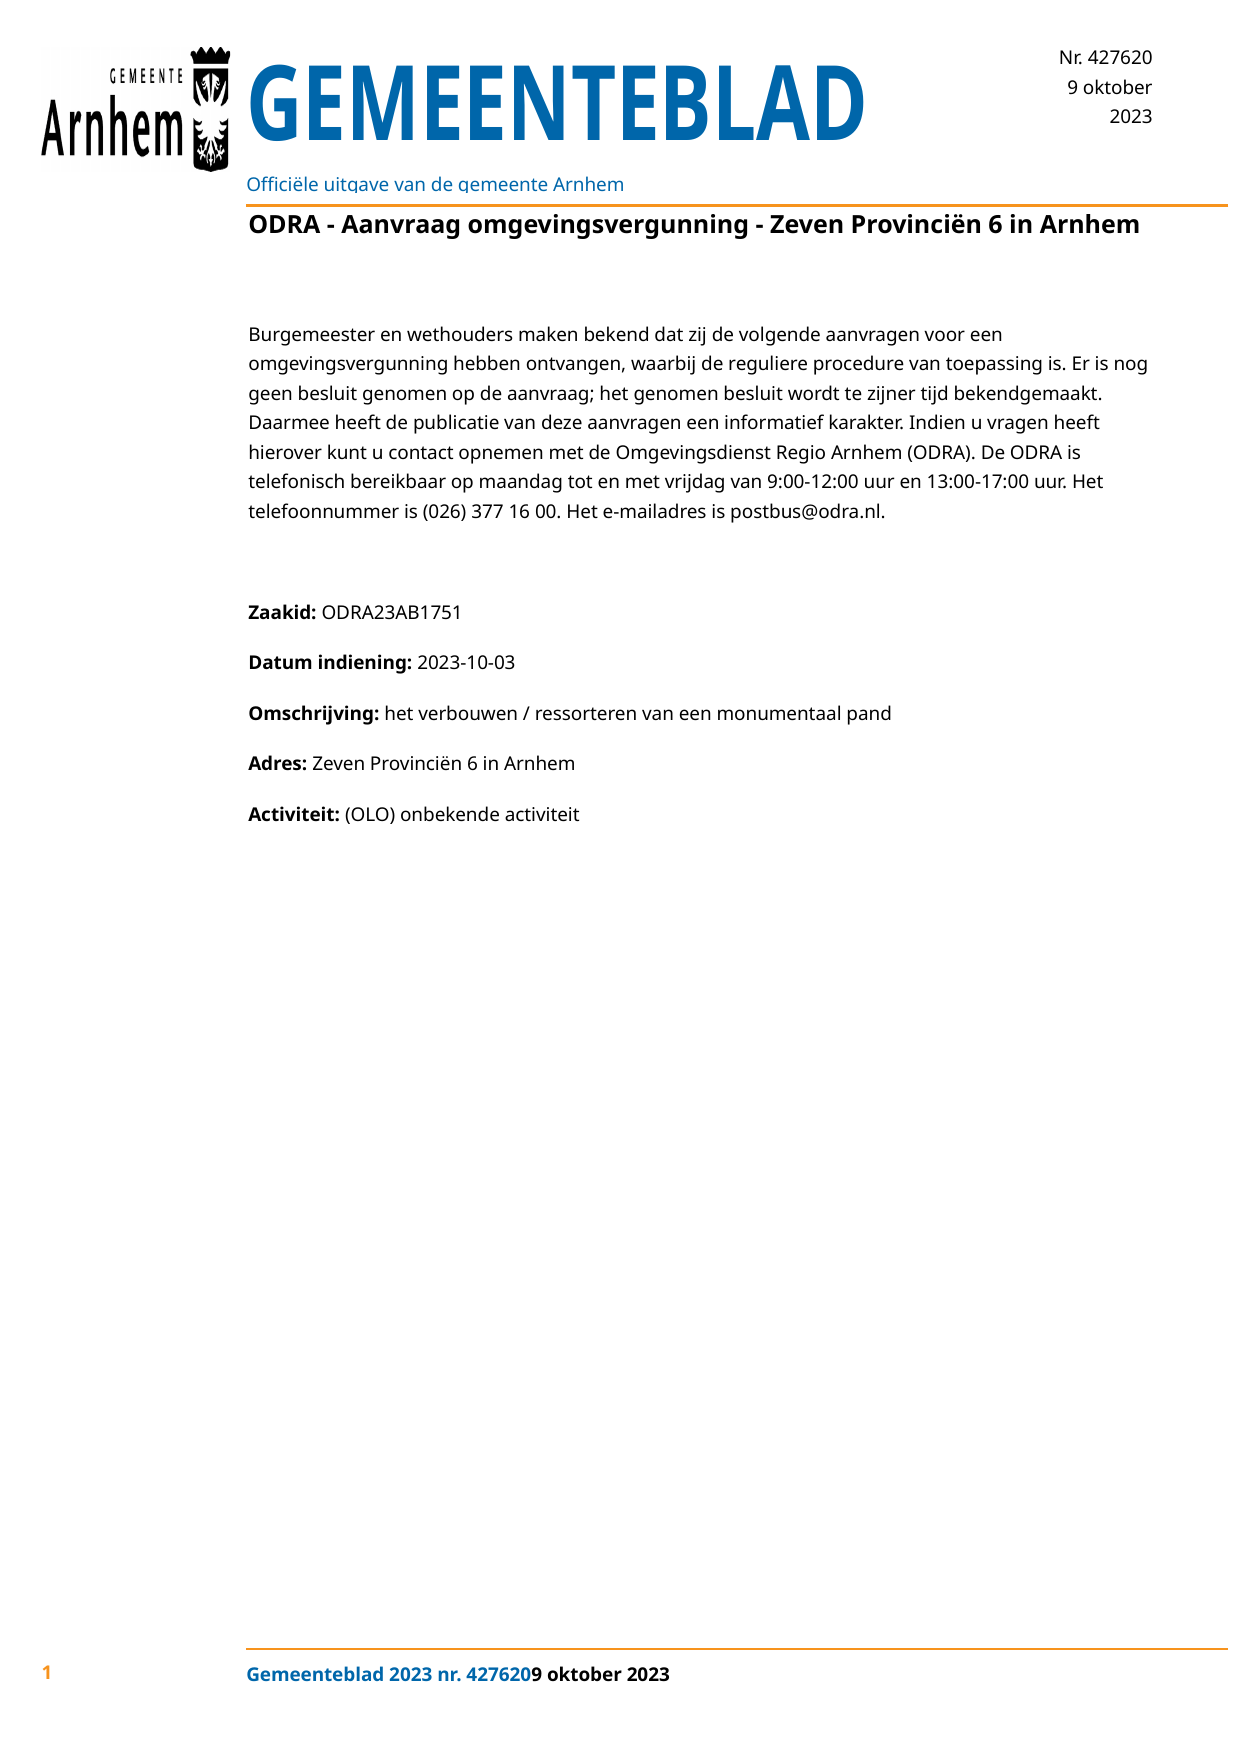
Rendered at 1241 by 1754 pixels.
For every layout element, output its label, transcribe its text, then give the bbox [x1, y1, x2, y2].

text ODRA - Aanvraag omgevingsvergunning - Zeven Provinciën 6 in Arnhem [248, 207, 1152, 241]
picture [41, 47, 231, 172]
text Zaakid: ODRA23AB1751 [248, 599, 1152, 625]
text Datum indiening: 2023-10-03 [248, 649, 1152, 675]
text Omschrijving: het verbouwen / ressorteren van een monumentaal pand [248, 700, 1152, 726]
text Adres: Zeven Provinciën 6 in Arnhem [248, 750, 1152, 776]
text Burgemeester en wethouders maken bekend dat zij de volgende aanvragen voor een omgevingsvergunning hebben ontvangen, waarbij de reguliere procedure van toepassing is. Er is nog geen besluit genomen op de aanvraag; het genomen besluit wordt te zijner tijd bekendgemaakt. Daarmee heeft de publicatie van deze aanvragen een informatief karakter. Indien u vragen heeft hierover kunt u contact opnemen met de Omgevingsdienst Regio Arnhem (ODRA). De ODRA is telefonisch bereikbaar op maandag tot en met vrijdag van 9:00-12:00 uur en 13:00-17:00 uur. Het telefoonnummer is (026) 377 16 00. Het e-mailadres is postbus@odra.nl. [248, 321, 1152, 524]
text Activiteit: (OLO) onbekende activiteit [248, 801, 1152, 826]
